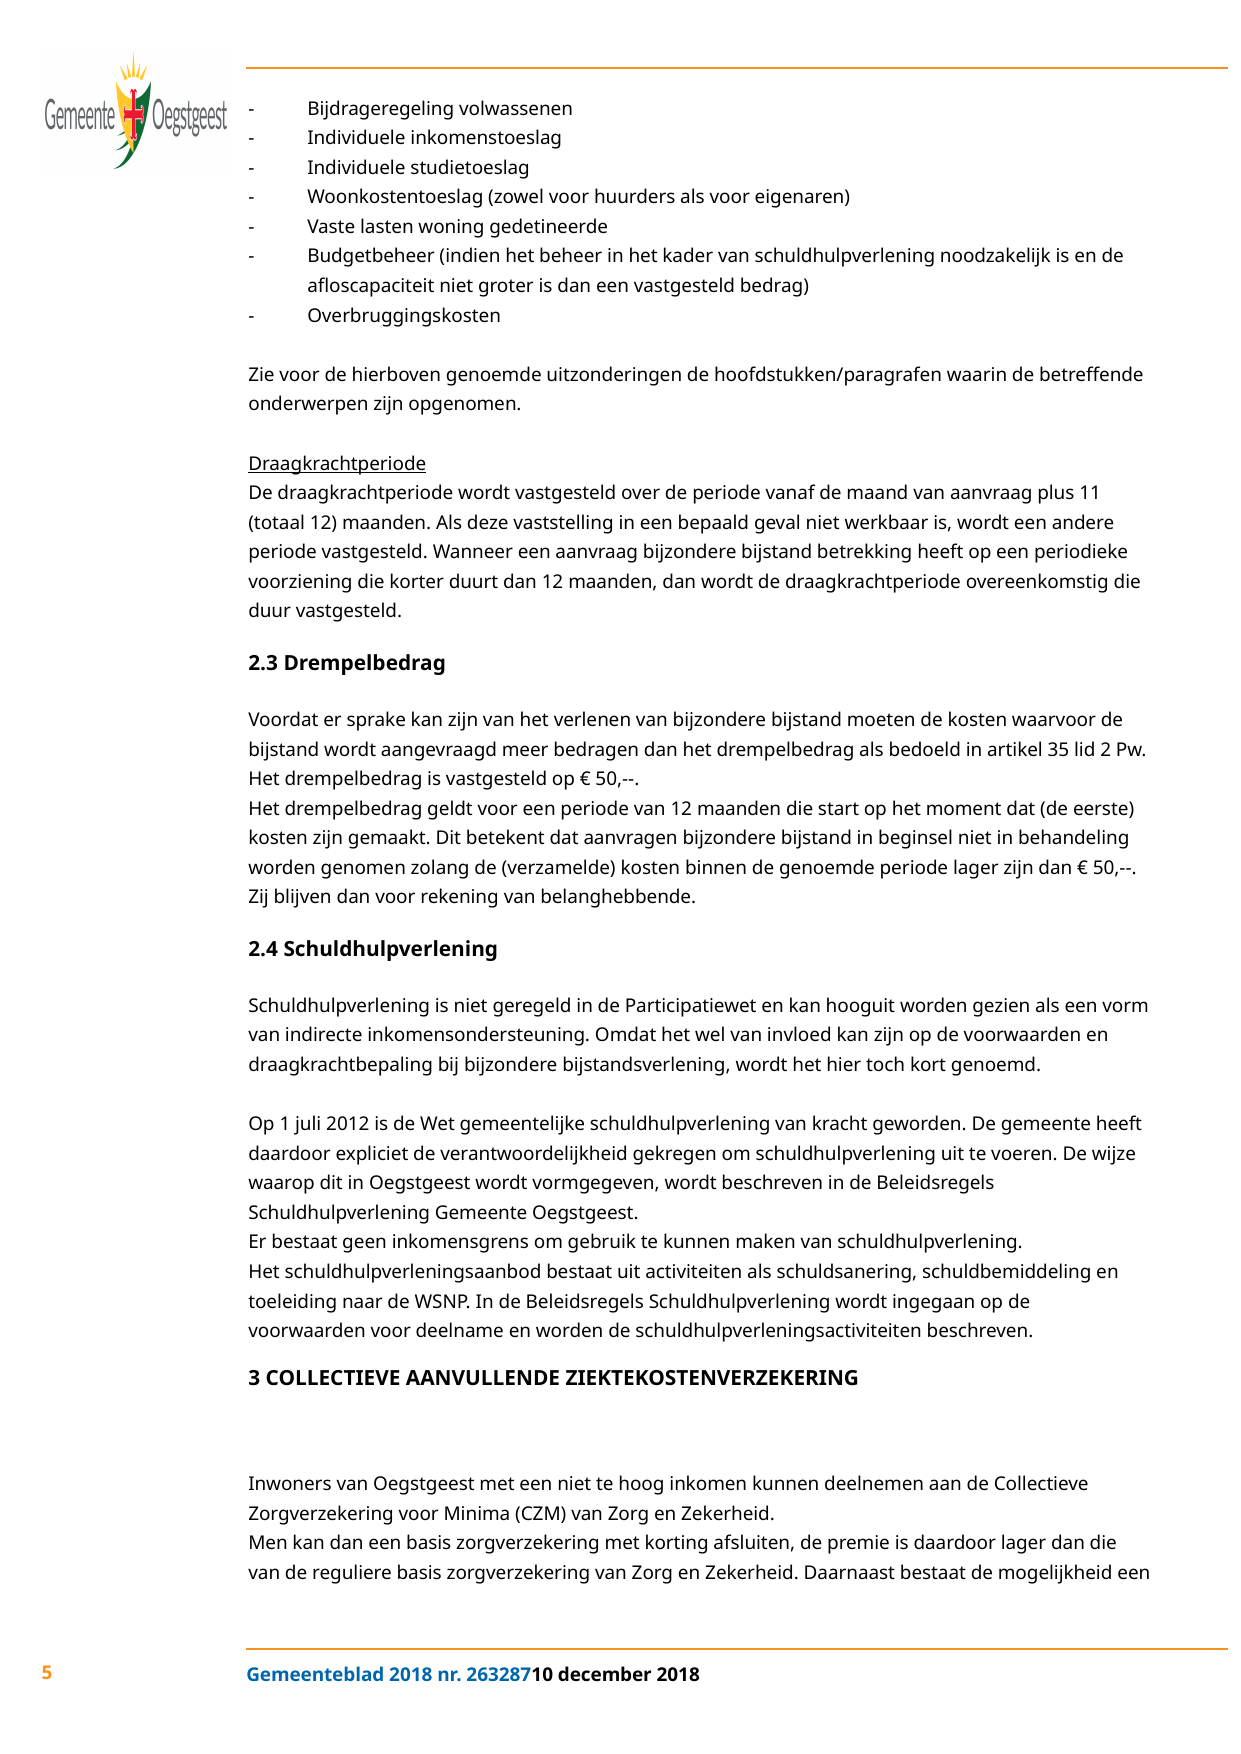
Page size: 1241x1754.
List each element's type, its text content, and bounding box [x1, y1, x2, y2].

list Vaste lasten woning gedetineerde [248, 213, 1152, 239]
text Het schuldhulpverleningsaanbod bestaat uit activiteiten als schuldsanering, schuldbemiddeling en toeleiding naar de WSNP. In de Beleidsregels Schuldhulpverlening wordt ingegaan op de voorwaarden voor deelname en worden de schuldhulpverleningsactiviteiten beschreven. [248, 1258, 1152, 1343]
list Woonkostentoeslag (zowel voor huurders als voor eigenaren) [248, 183, 1152, 209]
text Schuldhulpverlening is niet geregeld in de Participatiewet en kan hooguit worden gezien als een vorm van indirecte inkomensondersteuning. Omdat het wel van invloed kan zijn op de voorwaarden en draagkrachtbepaling bij bijzondere bijstandsverlening, wordt het hier toch kort genoemd. [248, 992, 1152, 1077]
text Het drempelbedrag geldt voor een periode van 12 maanden die start op het moment dat (de eerste) kosten zijn gemaakt. Dit betekent dat aanvragen bijzondere bijstand in beginsel niet in behandeling worden genomen zolang de (verzamelde) kosten binnen de genoemde periode lager zijn dan € 50,--. Zij blijven dan voor rekening van belanghebbende. [248, 795, 1152, 909]
list Individuele inkomenstoeslag [248, 124, 1152, 150]
text 2.4 Schuldhulpverlening [248, 934, 1152, 962]
text Inwoners van Oegstgeest met een niet te hoog inkomen kunnen deelnemen aan de Collectieve Zorgverzekering voor Minima (CZM) van Zorg en Zekerheid. [248, 1470, 1152, 1526]
picture [41, 47, 231, 172]
list Individuele studietoeslag [248, 154, 1152, 180]
text 3 COLLECTIEVE AANVULLENDE ZIEKTEKOSTENVERZEKERING [248, 1363, 1152, 1392]
text Draagkrachtperiode [248, 450, 1152, 476]
text De draagkrachtperiode wordt vastgesteld over de periode vanaf de maand van aanvraag plus 11 (totaal 12) maanden. Als deze vaststelling in een bepaald geval niet werkbaar is, wordt een andere periode vastgesteld. Wanneer een aanvraag bijzondere bijstand betrekking heeft op een periodieke voorziening die korter duurt dan 12 maanden, dan wordt de draagkrachtperiode overeenkomstig die duur vastgesteld. [248, 479, 1152, 623]
text Op 1 juli 2012 is de Wet gemeentelijke schuldhulpverlening van kracht geworden. De gemeente heeft daardoor expliciet de verantwoordelijkheid gekregen om schuldhulpverlening uit te voeren. De wijze waarop dit in Oegstgeest wordt vormgegeven, wordt beschreven in de Beleidsregels Schuldhulpverlening Gemeente Oegstgeest. [248, 1110, 1152, 1225]
text 2.3 Drempelbedrag [248, 648, 1152, 677]
list Overbruggingskosten [248, 302, 1152, 328]
text Er bestaat geen inkomensgrens om gebruik te kunnen maken van schuldhulpverlening. [248, 1229, 1152, 1254]
list Bijdrageregeling volwassenen [248, 95, 1152, 121]
list Budgetbeheer (indien het beheer in het kader van schuldhulpverlening noodzakelijk is en de afloscapaciteit niet groter is dan een vastgesteld bedrag) [248, 243, 1152, 298]
text Zie voor de hierboven genoemde uitzonderingen de hoofdstukken/paragrafen waarin de betreffende onderwerpen zijn opgenomen. [248, 361, 1152, 416]
text Voordat er sprake kan zijn van het verlenen van bijzondere bijstand moeten de kosten waarvoor de bijstand wordt aangevraagd meer bedragen dan het drempelbedrag als bedoeld in artikel 35 lid 2 Pw. Het drempelbedrag is vastgesteld op € 50,--. [248, 706, 1152, 791]
text Men kan dan een basis zorgverzekering met korting afsluiten, de premie is daardoor lager dan die van de reguliere basis zorgverzekering van Zorg en Zekerheid. Daarnaast bestaat de mogelijkheid een [248, 1529, 1152, 1585]
